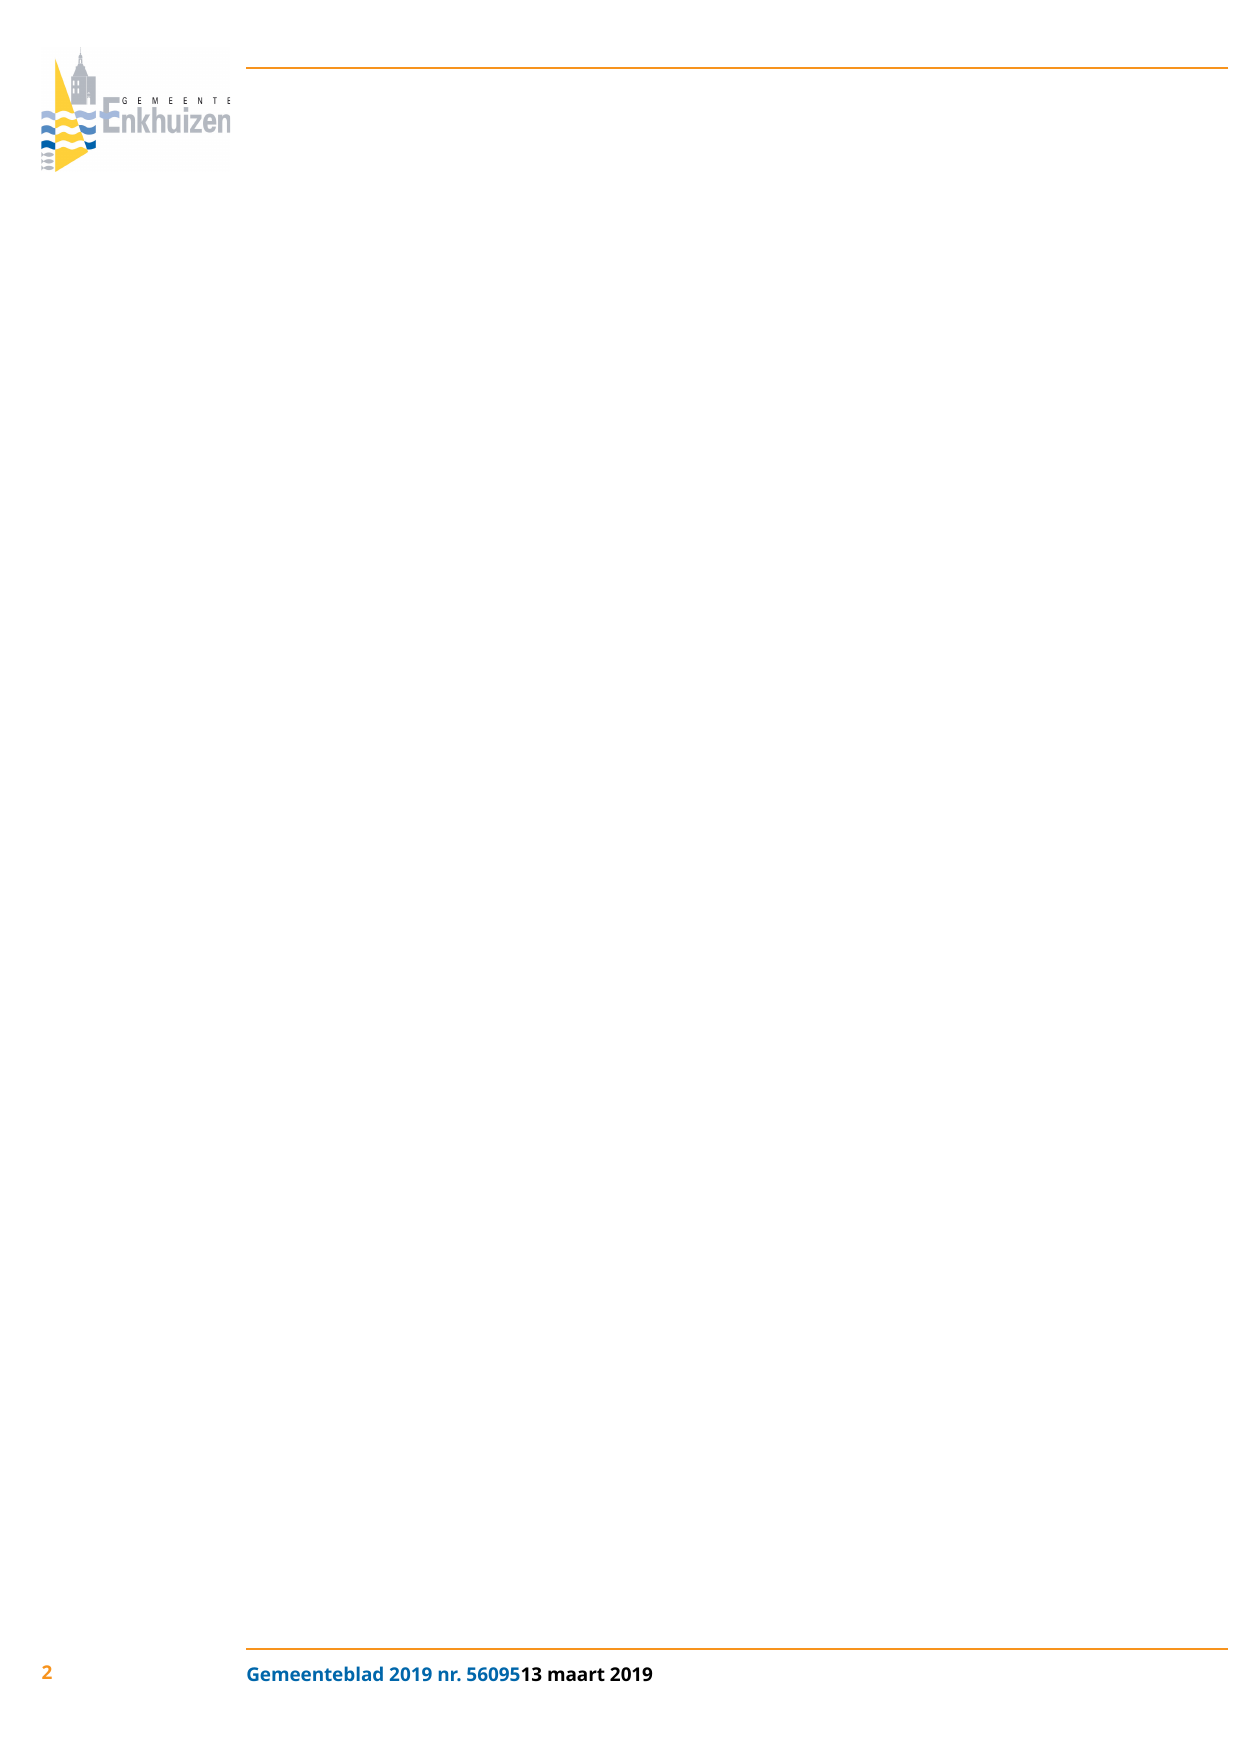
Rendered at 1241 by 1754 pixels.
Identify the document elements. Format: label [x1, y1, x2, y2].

picture [41, 47, 231, 172]
